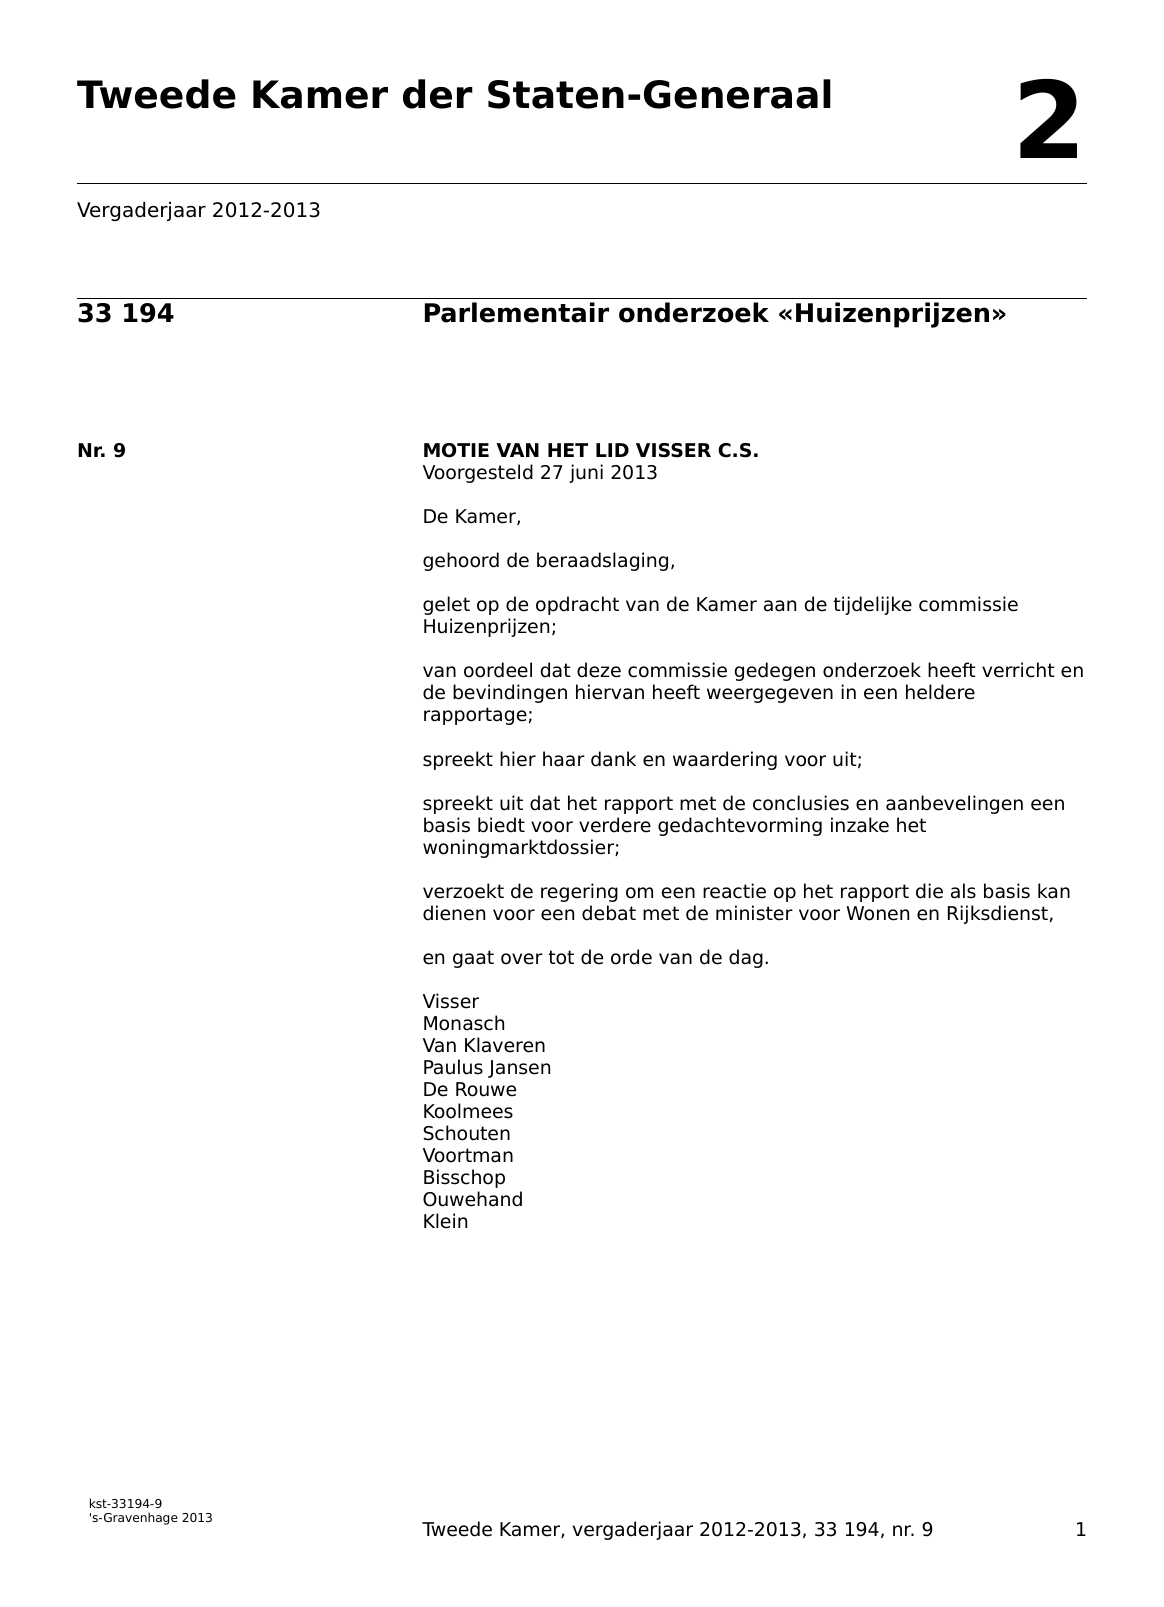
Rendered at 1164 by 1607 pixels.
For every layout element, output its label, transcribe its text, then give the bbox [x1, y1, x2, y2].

text Van Klaveren [422, 1035, 1087, 1057]
table_header Tweede Kamer der Staten-Generaal [77, 59, 886, 183]
text spreekt hier haar dank en waardering voor uit; [422, 748, 1087, 770]
text Paulus Jansen [422, 1057, 1087, 1079]
text en gaat over tot de orde van de dag. [422, 947, 1087, 969]
text gehoord de beraadslaging, [422, 550, 1087, 572]
text Voorgesteld 27 juni 2013 [422, 462, 1087, 484]
text Schouten [422, 1123, 1087, 1145]
subtitle Nr. 9 MOTIE VAN HET LID VISSER C.S. [77, 440, 1087, 462]
table_header 2 [886, 59, 1087, 183]
text De Kamer, [422, 506, 1087, 528]
text van oordeel dat deze commissie gedegen onderzoek heeft verricht en de bevindingen hiervan heeft weergegeven in een heldere rapportage; [422, 660, 1087, 726]
text Koolmees [422, 1101, 1087, 1123]
text gelet op de opdracht van de Kamer aan de tijdelijke commissie Huizenprijzen; [422, 594, 1087, 638]
text De Rouwe [422, 1079, 1087, 1101]
subtitle 33 194 Parlementair onderzoek «Huizenprijzen» [77, 299, 1087, 329]
text spreekt uit dat het rapport met de conclusies en aanbevelingen een basis biedt voor verdere gedachtevorming inzake het woningmarktdossier; [422, 793, 1087, 858]
text Voortman [422, 1145, 1087, 1167]
text Ouwehand [422, 1189, 1087, 1211]
text 's-Gravenhage 2013 [88, 1511, 323, 1525]
text Klein [422, 1211, 1087, 1233]
text verzoekt de regering om een reactie op het rapport die als basis kan dienen voor een debat met de minister voor Wonen en Rijksdienst, [422, 881, 1087, 925]
text Monasch [422, 1013, 1087, 1035]
text Visser [422, 991, 1087, 1013]
text kst-33194-9 [88, 1497, 323, 1511]
text Bisschop [422, 1167, 1087, 1189]
table_cell Vergaderjaar 2012-2013 [77, 184, 1087, 298]
